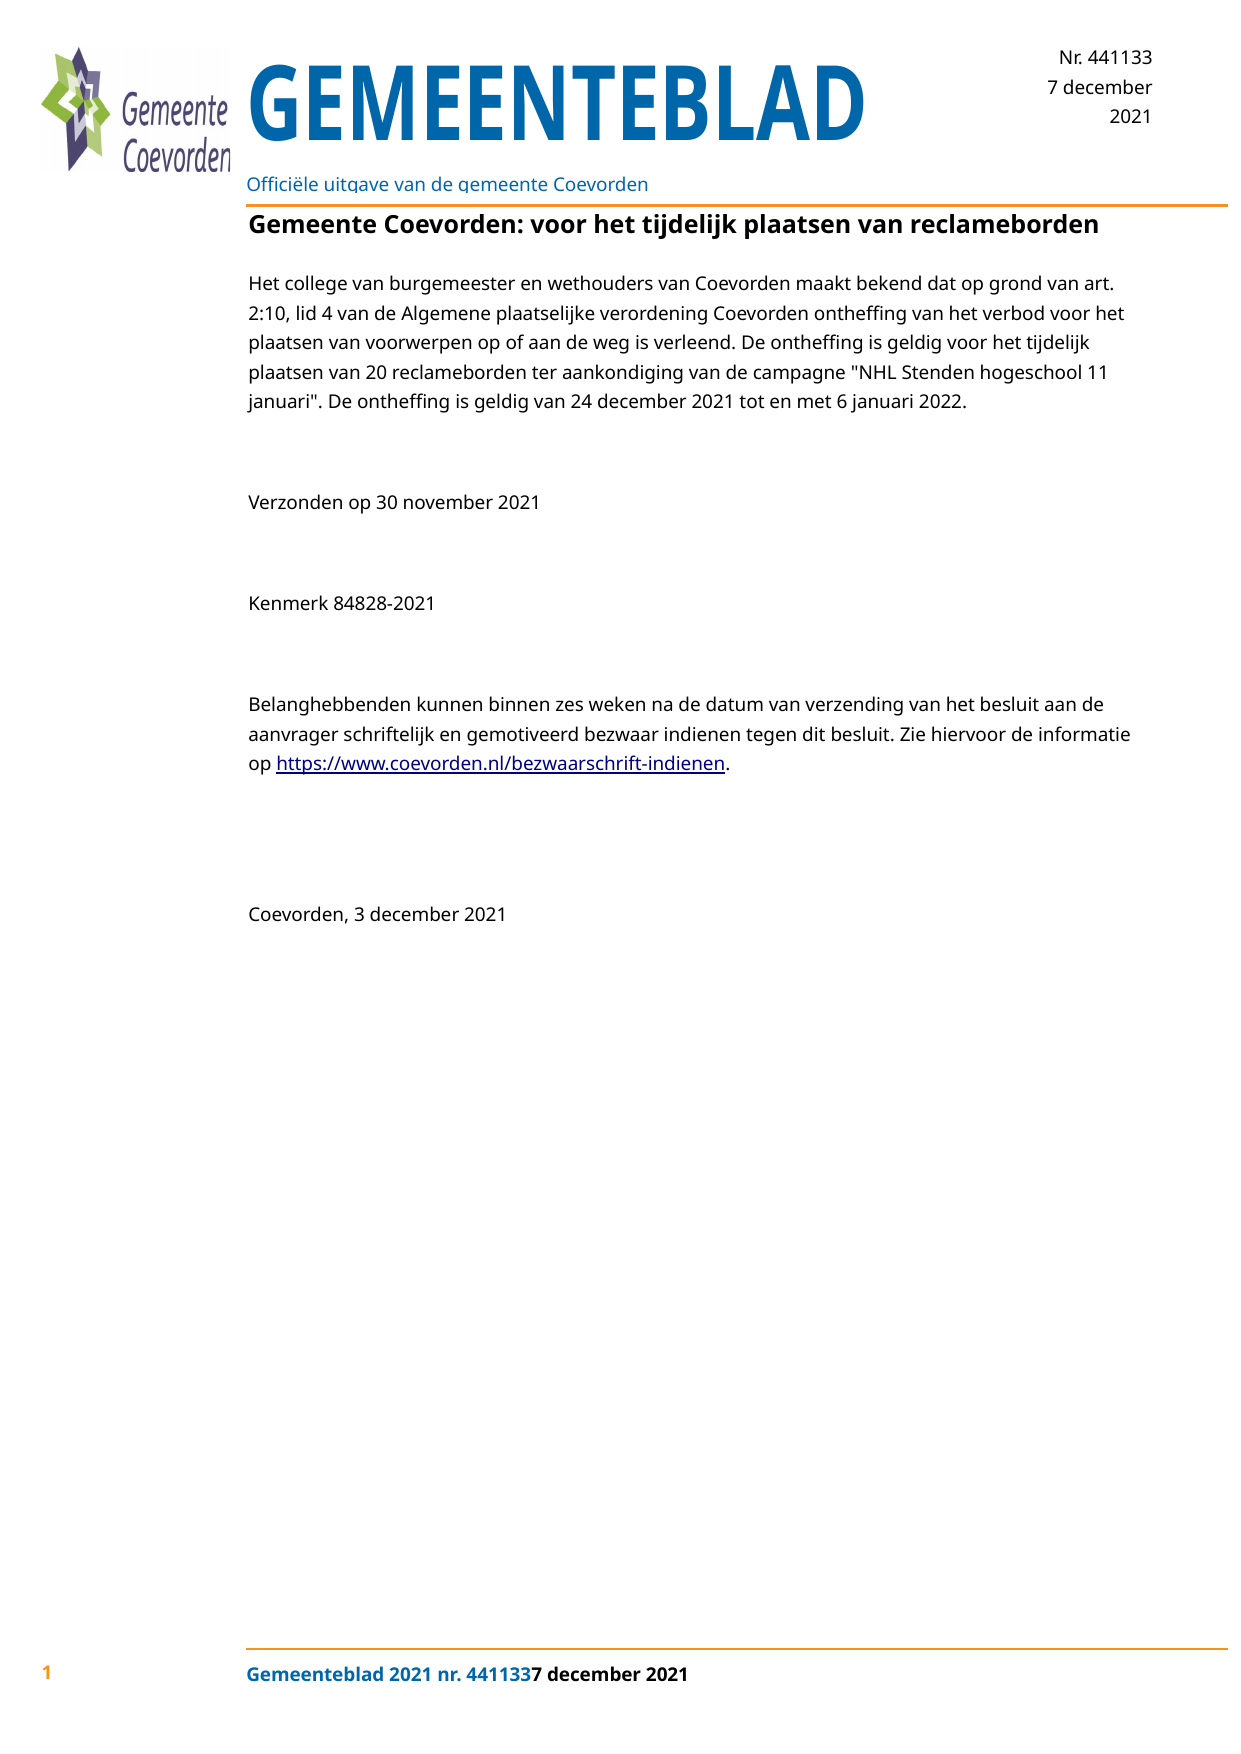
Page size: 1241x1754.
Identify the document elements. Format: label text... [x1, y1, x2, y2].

picture [41, 47, 231, 172]
text Belanghebbenden kunnen binnen zes weken na de datum van verzending van het besluit aan de aanvrager schriftelijk en gemotiveerd bezwaar indienen tegen dit besluit. Zie hiervoor de informatie op https://www.coevorden.nl/bezwaarschrift-indienen. [248, 691, 1152, 776]
text Gemeente Coevorden: voor het tijdelijk plaatsen van reclameborden [248, 207, 1152, 241]
text Het college van burgemeester en wethouders van Coevorden maakt bekend dat op grond van art. 2:10, lid 4 van de Algemene plaatselijke verordening Coevorden ontheffing van het verbod voor het plaatsen van voorwerpen op of aan de weg is verleend. De ontheffing is geldig voor het tijdelijk plaatsen van 20 reclameborden ter aankondiging van de campagne "NHL Stenden hogeschool 11 januari". De ontheffing is geldig van 24 december 2021 tot en met 6 januari 2022. [248, 270, 1152, 414]
text Coevorden, 3 december 2021 [248, 902, 1152, 927]
text Verzonden op 30 november 2021 [248, 489, 1152, 515]
text Kenmerk 84828-2021 [248, 590, 1152, 616]
